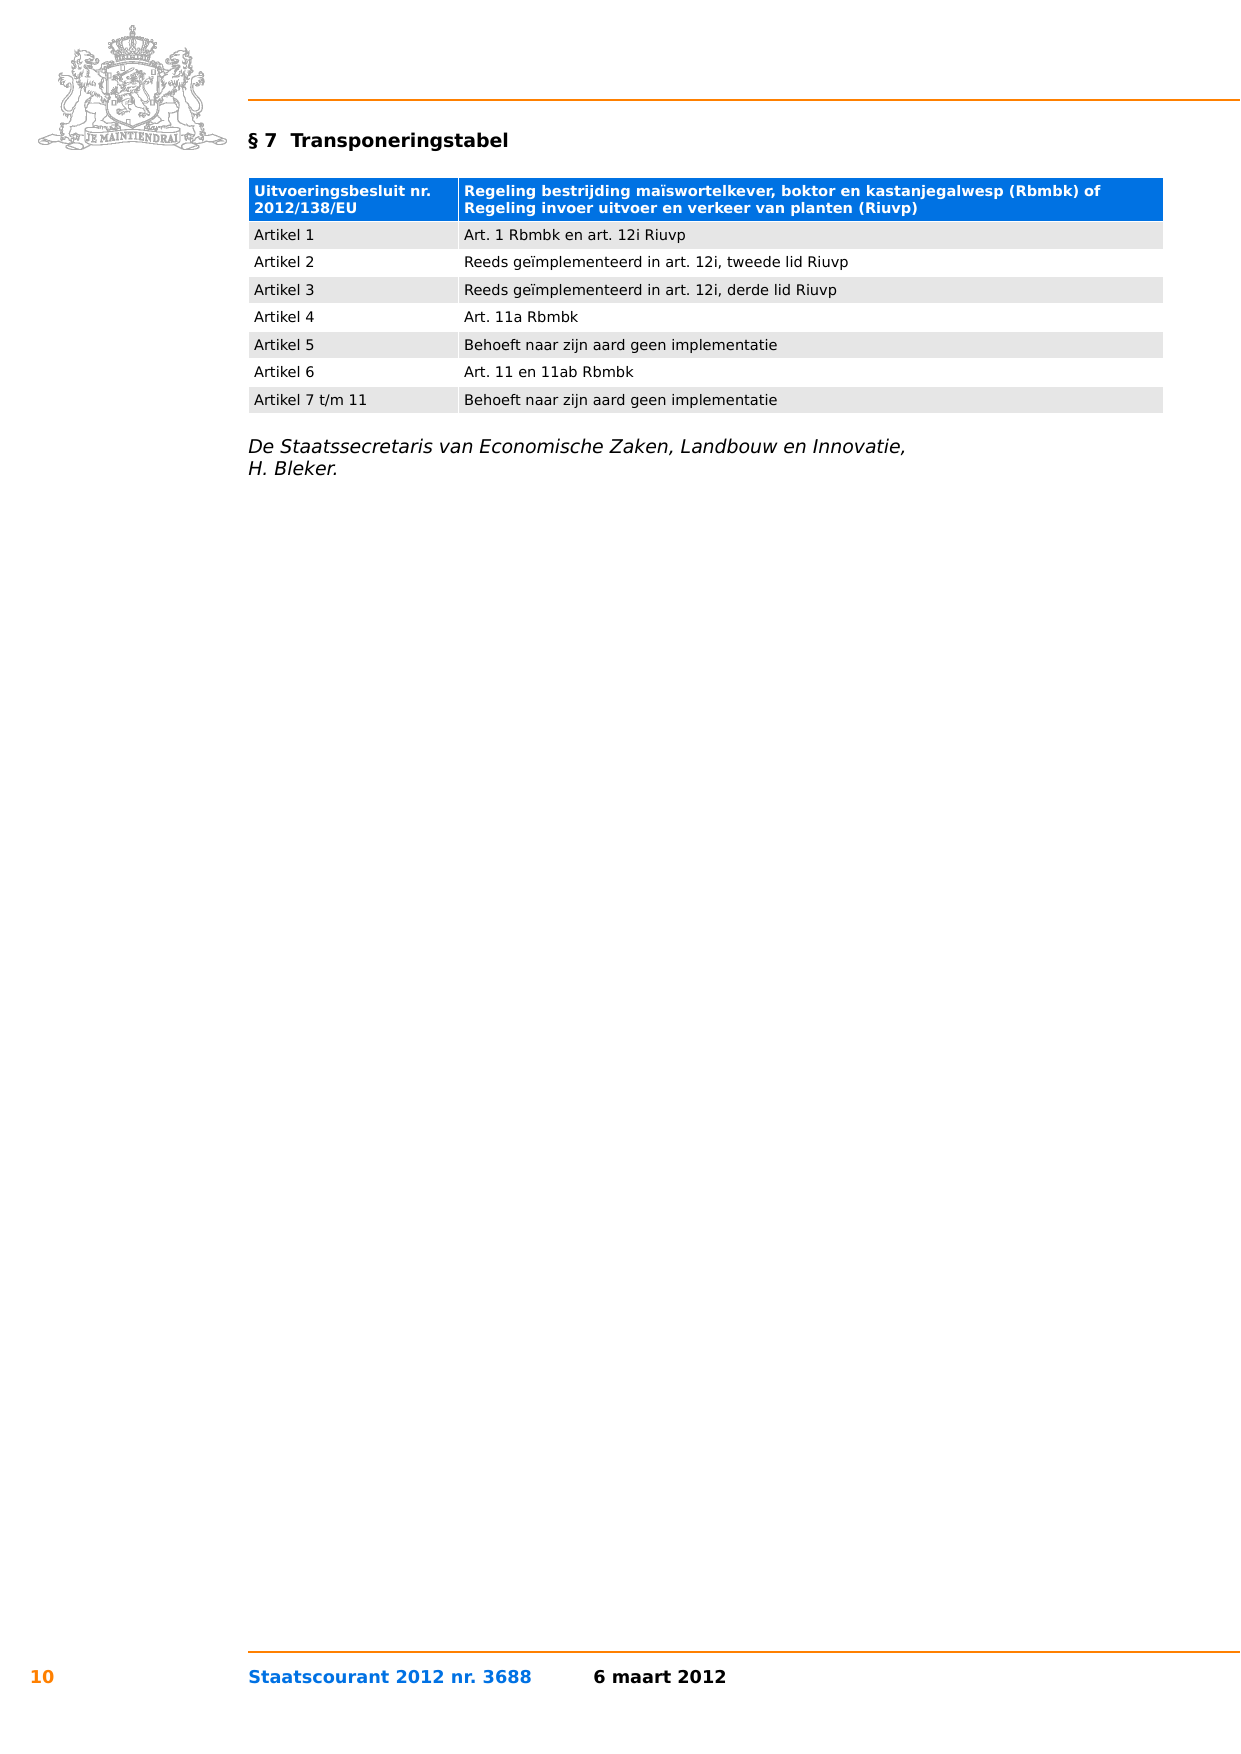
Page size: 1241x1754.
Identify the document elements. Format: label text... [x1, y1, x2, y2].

table_cell Artikel 4 [249, 305, 458, 331]
picture [38, 25, 227, 150]
table_cell Behoeft naar zijn aard geen implementatie [459, 332, 1163, 358]
table_cell Behoeft naar zijn aard geen implementatie [459, 387, 1163, 413]
text De Staatssecretaris van Economische Zaken, Landbouw en Innovatie, H. Bleker. [248, 436, 1163, 480]
table_cell Reeds geïmplementeerd in art. 12i, tweede lid Riuvp [459, 250, 1163, 276]
table_cell Art. 1 Rbmbk en art. 12i Riuvp [459, 222, 1163, 249]
table_cell Art. 11 en 11ab Rbmbk [459, 359, 1163, 386]
subtitle § 7 Transponeringstabel [248, 130, 1163, 152]
table_cell Artikel 6 [249, 359, 458, 386]
table_cell Artikel 3 [249, 277, 458, 303]
table_cell Artikel 2 [249, 250, 458, 276]
table_cell Reeds geïmplementeerd in art. 12i, derde lid Riuvp [459, 277, 1163, 303]
table_cell Artikel 7 t/m 11 [249, 387, 458, 413]
table_cell Artikel 5 [249, 332, 458, 358]
table_header Uitvoeringsbesluit nr. 2012/138/EU [249, 178, 458, 221]
table_header Regeling bestrijding maïswortelkever, boktor en kastanjegalwesp (Rbmbk) of Regeling invoer uitvoer en verkeer van planten (Riuvp) [459, 178, 1163, 221]
table_cell Art. 11a Rbmbk [459, 305, 1163, 331]
table_cell Artikel 1 [249, 222, 458, 249]
